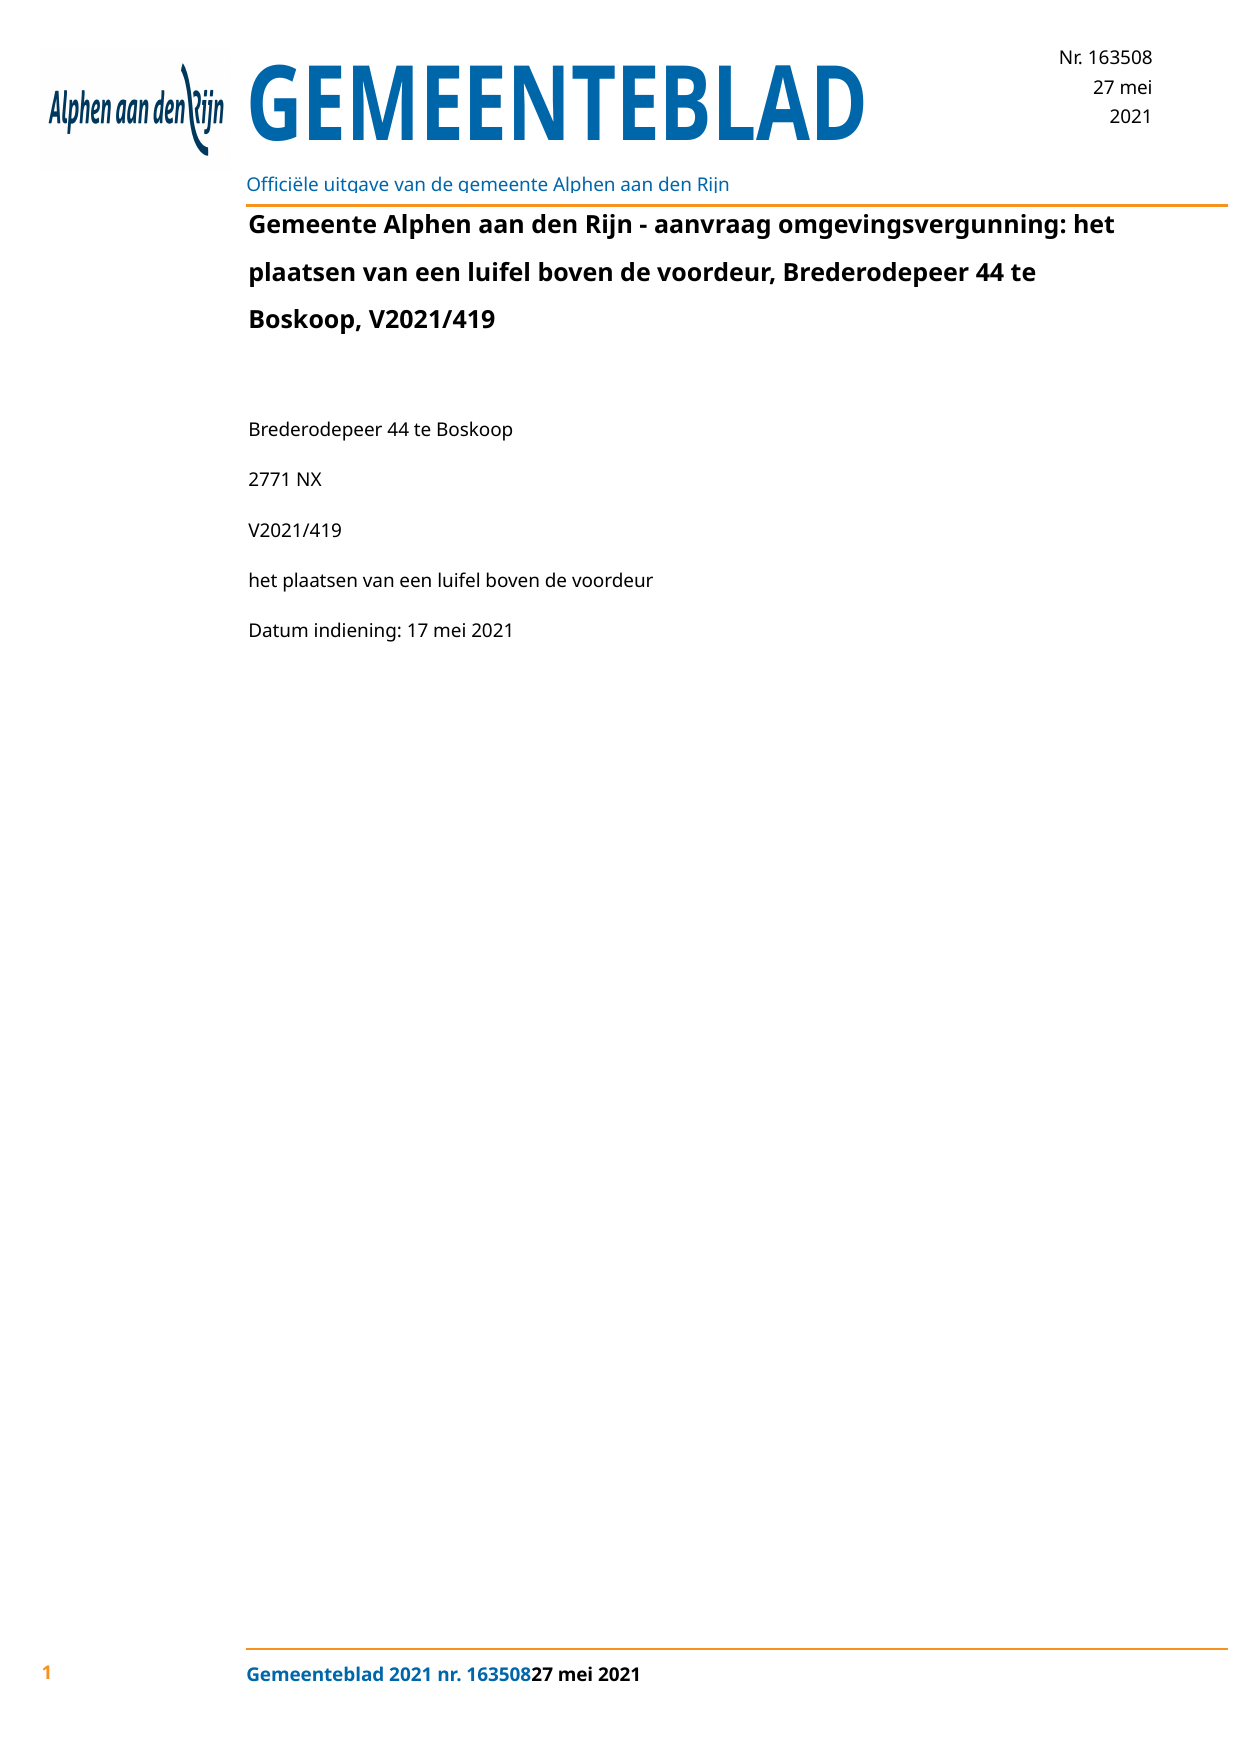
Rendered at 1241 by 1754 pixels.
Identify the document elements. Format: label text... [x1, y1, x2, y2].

text Gemeente Alphen aan den Rijn - aanvraag omgevingsvergunning: het plaatsen van een luifel boven de voordeur, Brederodepeer 44 te Boskoop, V2021/419 [248, 207, 1152, 336]
picture [41, 47, 231, 172]
text Brederodepeer 44 te Boskoop [248, 416, 1152, 442]
text Datum indiening: 17 mei 2021 [248, 618, 1152, 643]
text V2021/419 [248, 517, 1152, 542]
text 2771 NX [248, 466, 1152, 492]
text het plaatsen van een luifel boven de voordeur [248, 567, 1152, 593]
